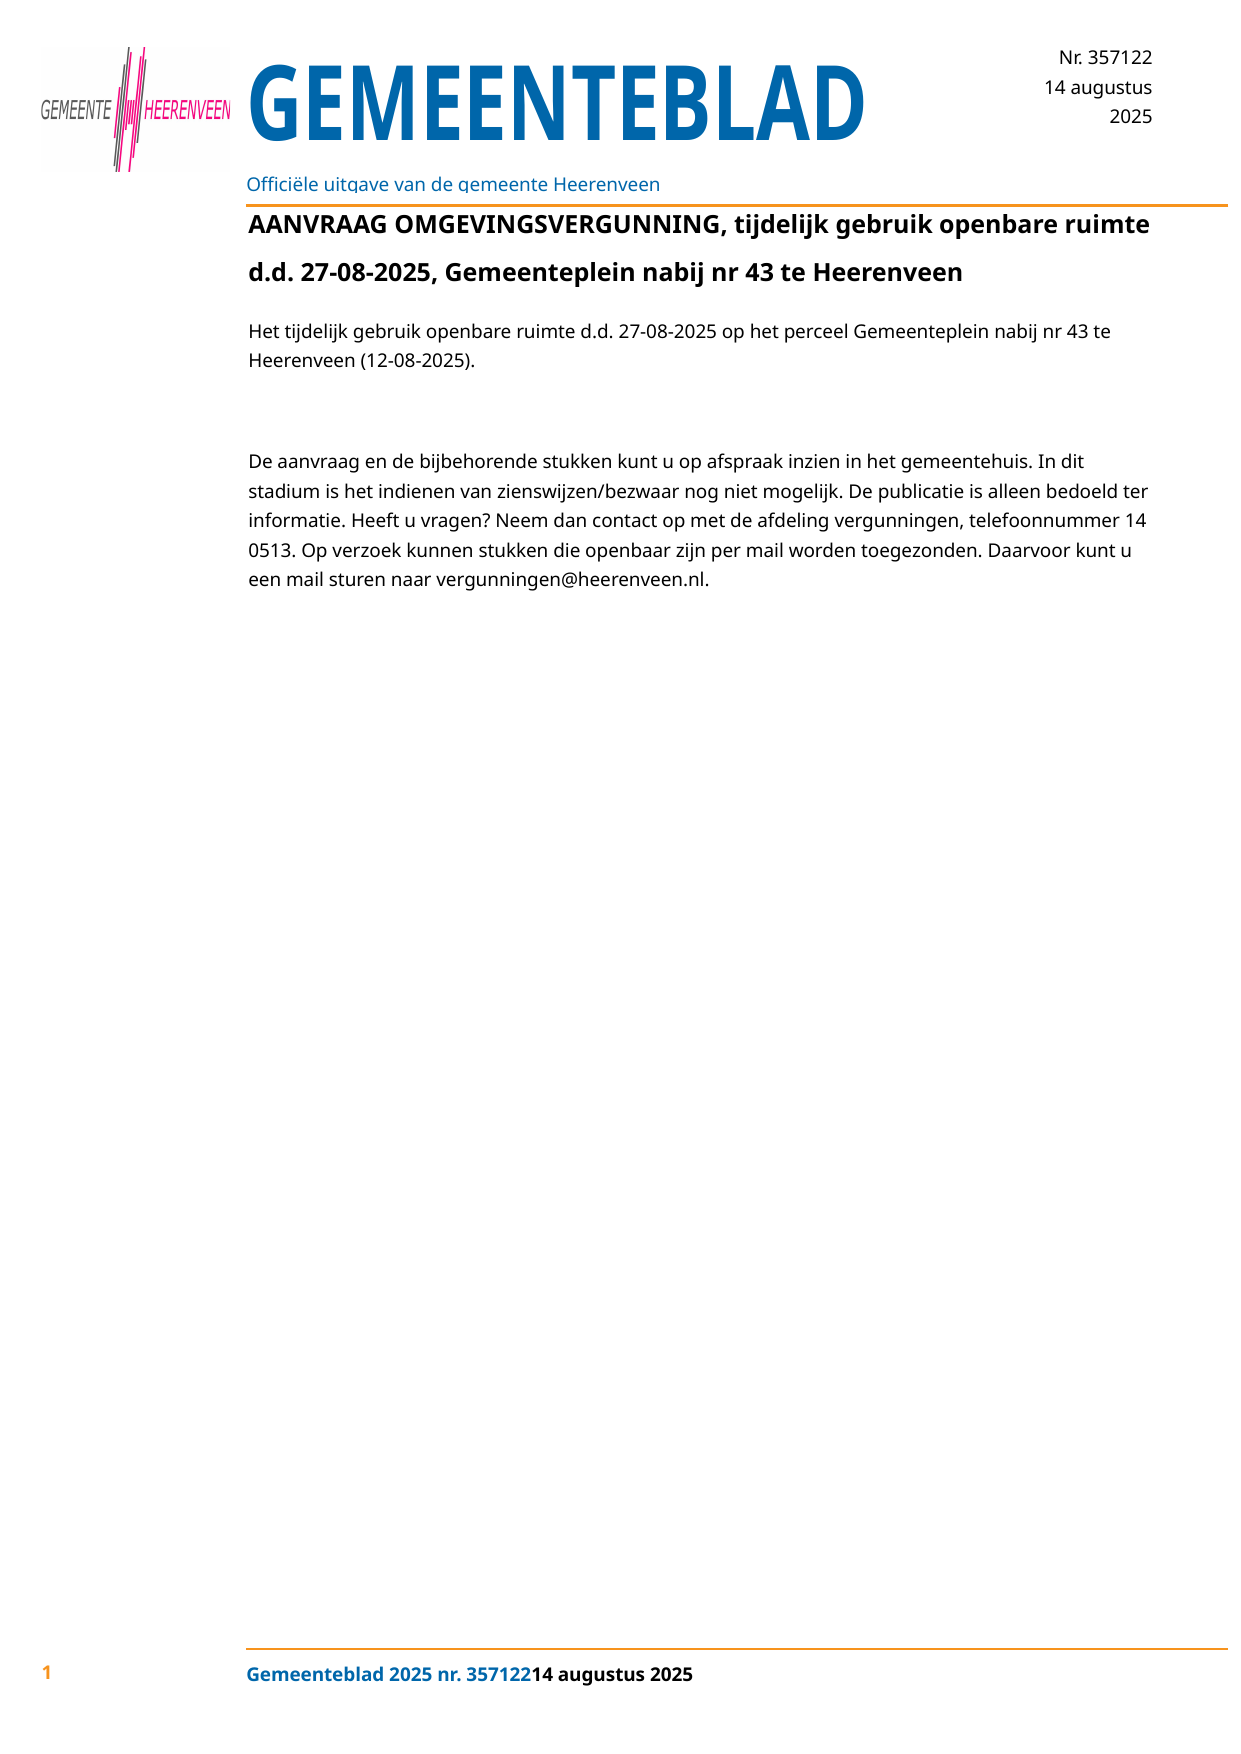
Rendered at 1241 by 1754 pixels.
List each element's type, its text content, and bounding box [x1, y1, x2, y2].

text AANVRAAG OMGEVINGSVERGUNNING, tijdelijk gebruik openbare ruimte d.d. 27-08-2025, Gemeenteplein nabij nr 43 te Heerenveen [248, 207, 1152, 288]
text De aanvraag en de bijbehorende stukken kunt u op afspraak inzien in het gemeentehuis. In dit stadium is het indienen van zienswijzen/bezwaar nog niet mogelijk. De publicatie is alleen bedoeld ter informatie. Heeft u vragen? Neem dan contact op met de afdeling vergunningen, telefoonnummer 14 0513. Op verzoek kunnen stukken die openbaar zijn per mail worden toegezonden. Daarvoor kunt u een mail sturen naar vergunningen@heerenveen.nl. [248, 448, 1152, 592]
text Het tijdelijk gebruik openbare ruimte d.d. 27-08-2025 op het perceel Gemeenteplein nabij nr 43 te Heerenveen (12-08-2025). [248, 318, 1152, 373]
picture [41, 47, 231, 172]
